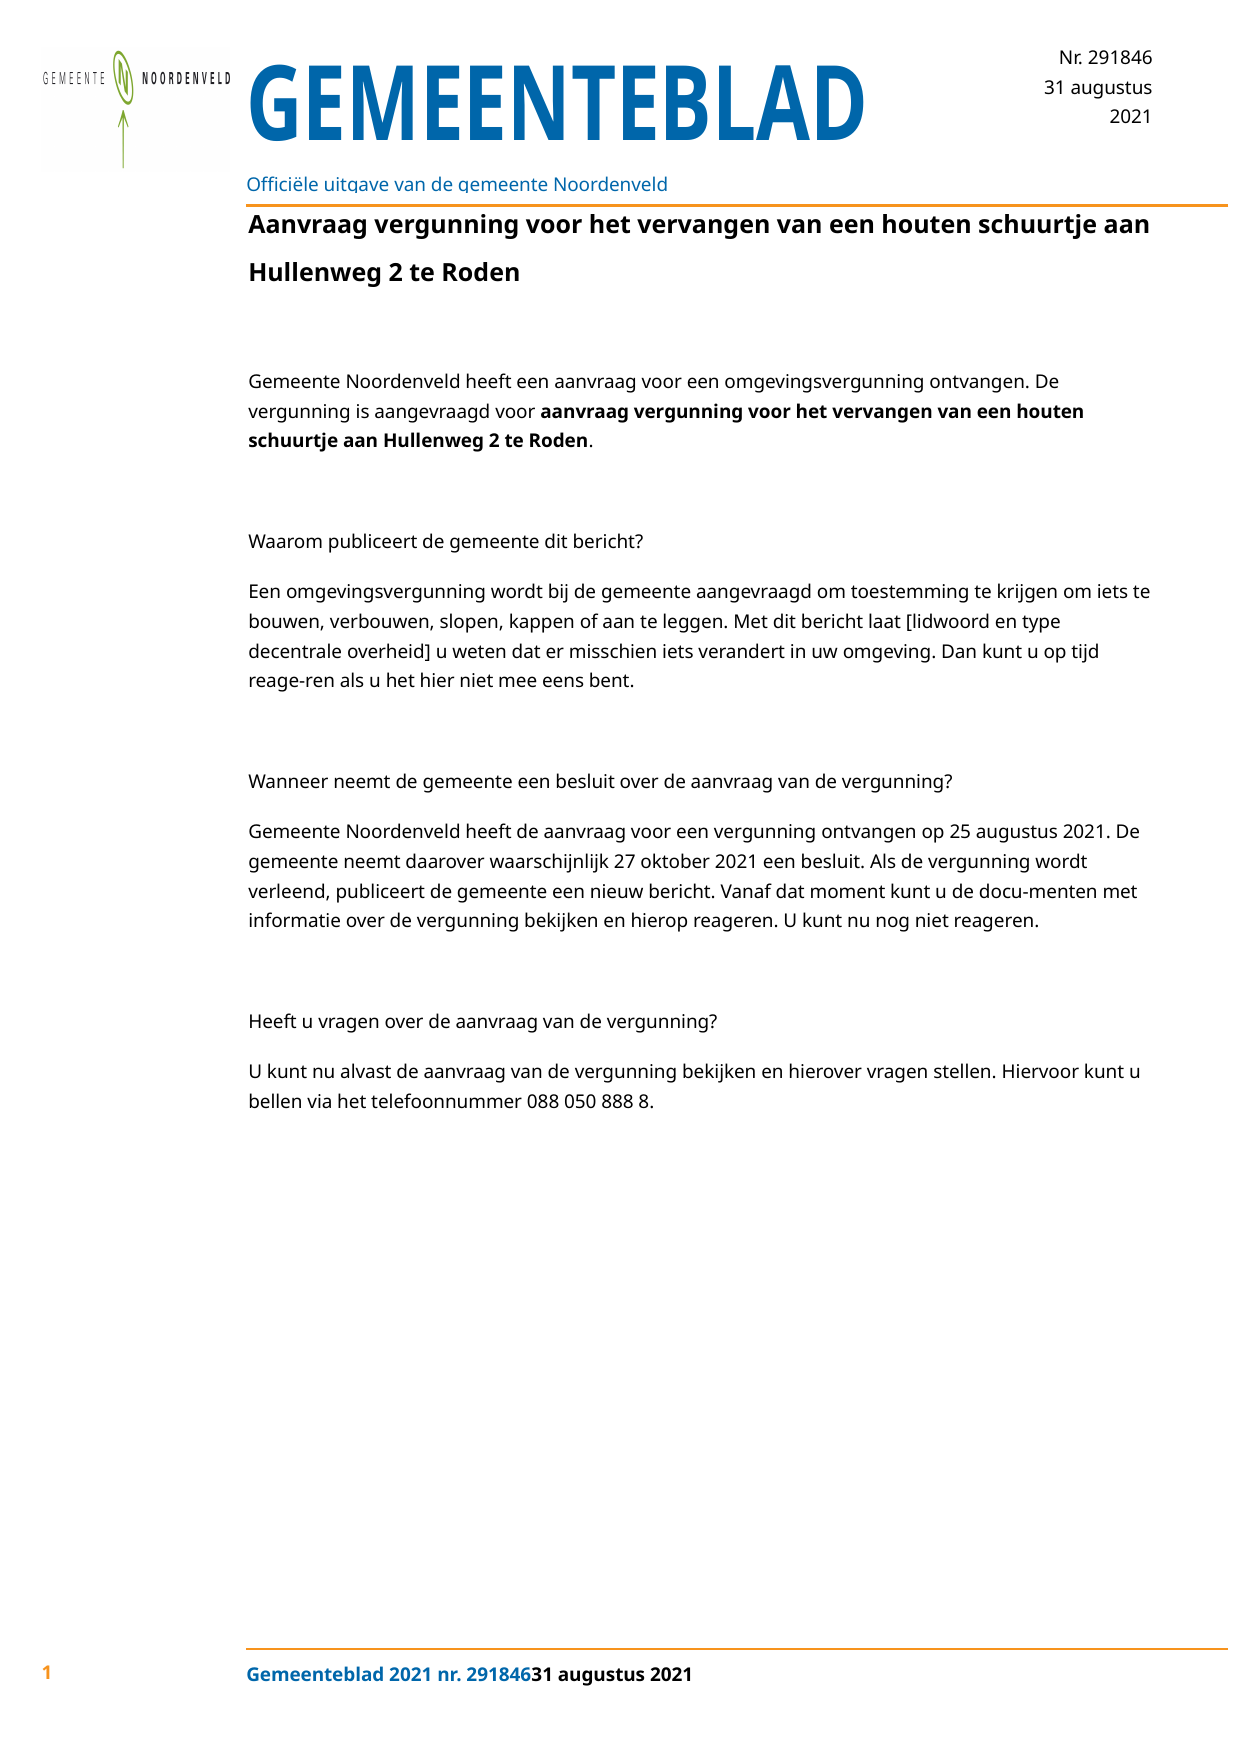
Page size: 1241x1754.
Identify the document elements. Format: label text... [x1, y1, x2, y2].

text Gemeente Noordenveld heeft een aanvraag voor een omgevingsvergunning ontvangen. De vergunning is aangevraagd voor aanvraag vergunning voor het vervangen van een houten schuurtje aan Hullenweg 2 te Roden. [248, 368, 1152, 453]
text U kunt nu alvast de aanvraag van de vergunning bekijken en hierover vragen stellen. Hiervoor kunt u bellen via het telefoonnummer 088 050 888 8. [248, 1059, 1152, 1114]
text Waarom publiceert de gemeente dit bericht? [248, 528, 1152, 554]
picture [41, 47, 231, 172]
text Gemeente Noordenveld heeft de aanvraag voor een vergunning ontvangen op 25 augustus 2021. De gemeente neemt daarover waarschijnlijk 27 oktober 2021 een besluit. Als de vergunning wordt verleend, publiceert de gemeente een nieuw bericht. Vanaf dat moment kunt u de docu-menten met informatie over de vergunning bekijken en hierop reageren. U kunt nu nog niet reageren. [248, 819, 1152, 933]
text Heeft u vragen over de aanvraag van de vergunning? [248, 1008, 1152, 1034]
text Aanvraag vergunning voor het vervangen van een houten schuurtje aan Hullenweg 2 te Roden [248, 207, 1152, 288]
text Wanneer neemt de gemeente een besluit over de aanvraag van de vergunning? [248, 768, 1152, 794]
text Een omgevingsvergunning wordt bij de gemeente aangevraagd om toestemming te krijgen om iets te bouwen, verbouwen, slopen, kappen of aan te leggen. Met dit bericht laat [lidwoord en type decentrale overheid] u weten dat er misschien iets verandert in uw omgeving. Dan kunt u op tijd reage-ren als u het hier niet mee eens bent. [248, 579, 1152, 693]
